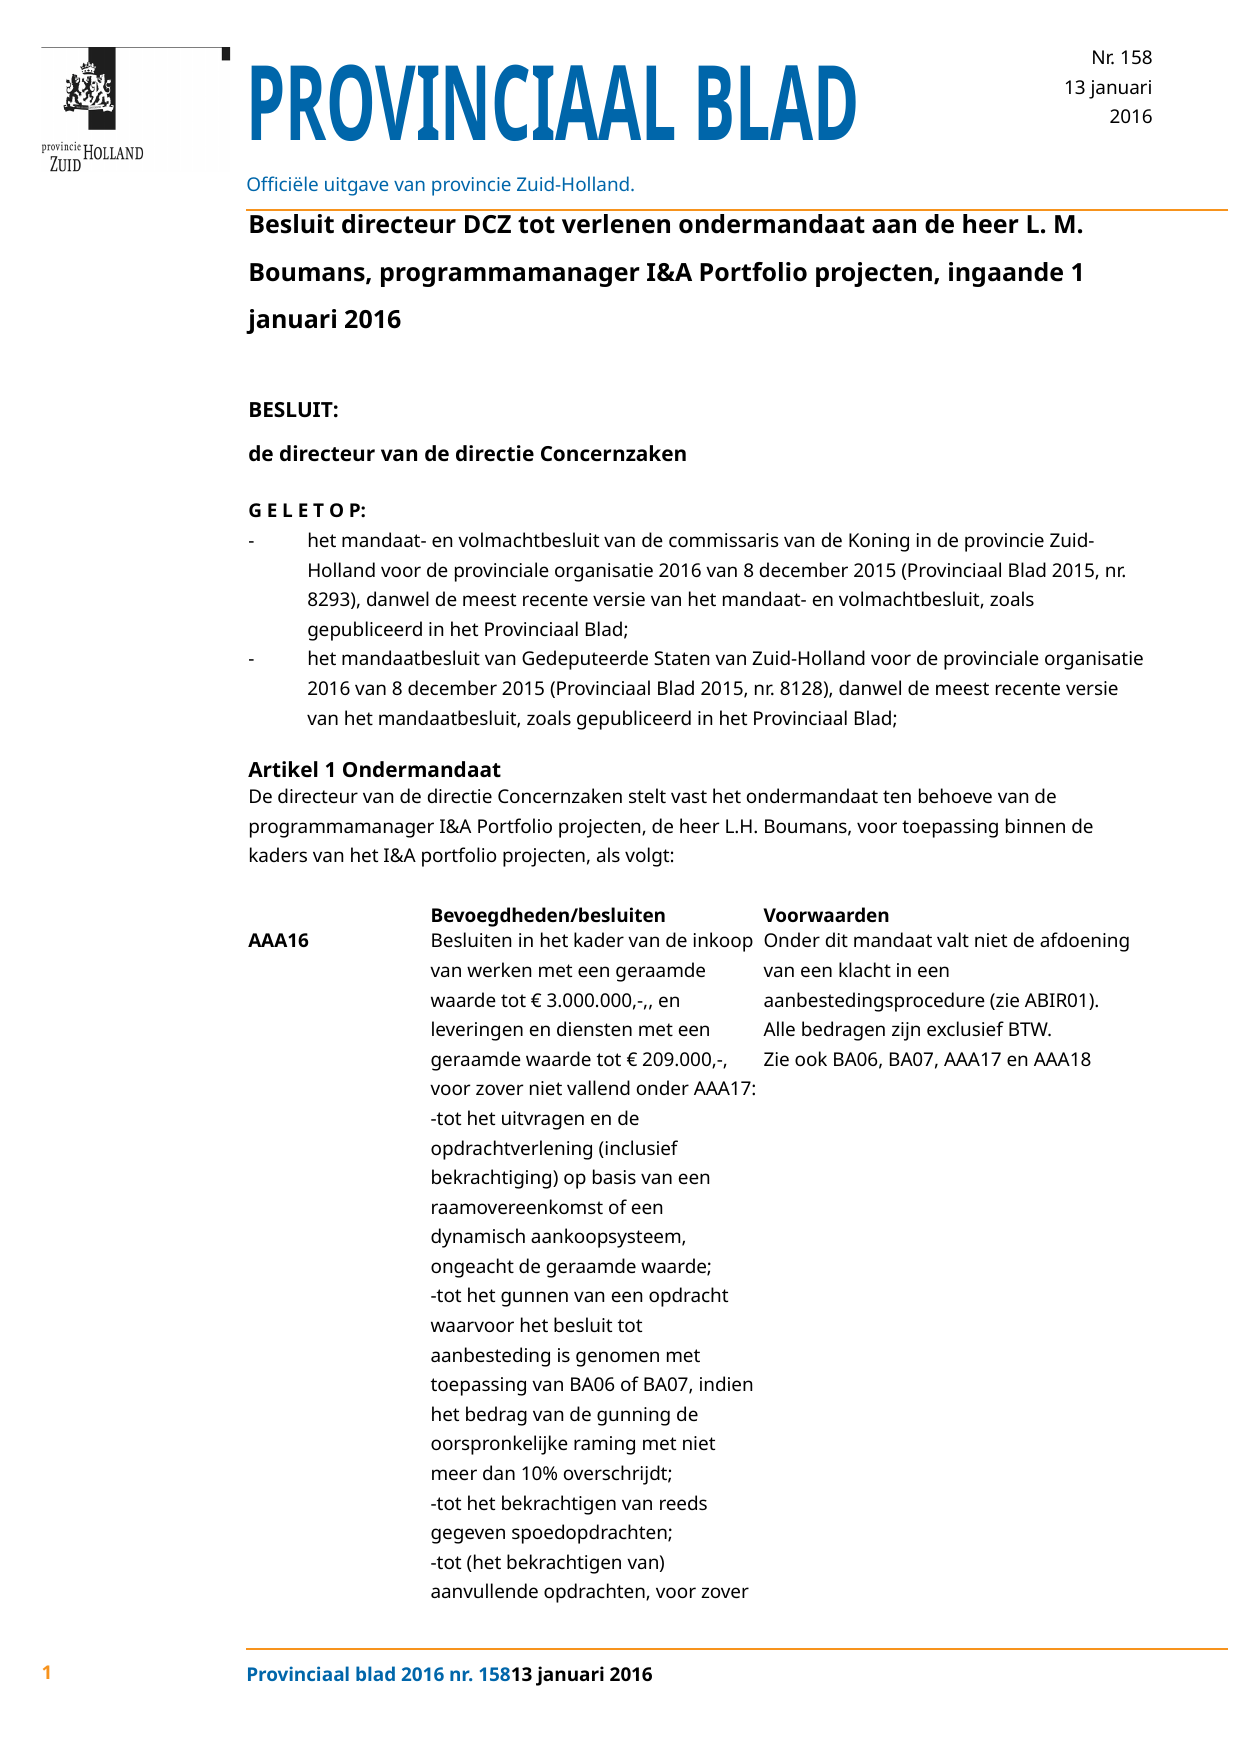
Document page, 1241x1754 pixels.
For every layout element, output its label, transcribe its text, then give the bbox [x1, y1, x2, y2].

text de directeur van de directie Concernzaken [248, 439, 1152, 468]
picture [41, 47, 231, 172]
text De directeur van de directie Concernzaken stelt vast het ondermandaat ten behoeve van de programmamanager I&A Portfolio projecten, de heer L.H. Boumans, voor toepassing binnen de kaders van het I&A portfolio projecten, als volgt: [248, 783, 1152, 868]
table_cell AAA16 [248, 928, 430, 1604]
table_header Bevoegdheden/besluiten [430, 902, 763, 928]
table_header [248, 902, 430, 928]
text G E L E T O P: [248, 498, 1152, 523]
table_header Voorwaarden [763, 902, 1152, 928]
text BESLUIT: [248, 395, 1152, 423]
table_cell Besluiten in het kader van de inkoop van werken met een geraamde waarde tot € 3.000.000,-,, en leveringen en diensten met een geraamde waarde tot € 209.000,-, voor zover niet vallend onder AAA17: -tot het uitvragen en de opdrachtverlening (inclusief bekrachtiging) op basis van een raamovereenkomst of een dynamisch aankoopsysteem, ongeacht de geraamde waarde; -tot het gunnen van een opdracht waarvoor het besluit tot aanbesteding is genomen met toepassing van BA06 of BA07, indien het bedrag van de gunning de oorspronkelijke raming met niet meer dan 10% overschrijdt; -tot het bekrachtigen van reeds gegeven spoedopdrachten; -tot (het bekrachtigen van) aanvullende opdrachten, voor zover [430, 928, 763, 1604]
list het mandaat- en volmachtbesluit van de commissaris van de Koning in de provincie Zuid-Holland voor de provinciale organisatie 2016 van 8 december 2015 (Provinciaal Blad 2015, nr. 8293), danwel de meest recente versie van het mandaat- en volmachtbesluit, zoals gepubliceerd in het Provinciaal Blad; [248, 527, 1152, 642]
text Artikel 1 Ondermandaat [248, 755, 1152, 783]
text Besluit directeur DCZ tot verlenen ondermandaat aan de heer L. M. Boumans, programmamanager I&A Portfolio projecten, ingaande 1 januari 2016 [248, 211, 1152, 336]
list het mandaatbesluit van Gedeputeerde Staten van Zuid-Holland voor de provinciale organisatie 2016 van 8 december 2015 (Provinciaal Blad 2015, nr. 8128), danwel de meest recente versie van het mandaatbesluit, zoals gepubliceerd in het Provinciaal Blad; [248, 646, 1152, 730]
table_cell Onder dit mandaat valt niet de afdoening van een klacht in een aanbestedingsprocedure (zie ABIR01). Alle bedragen zijn exclusief BTW. Zie ook BA06, BA07, AAA17 en AAA18 [763, 928, 1152, 1604]
